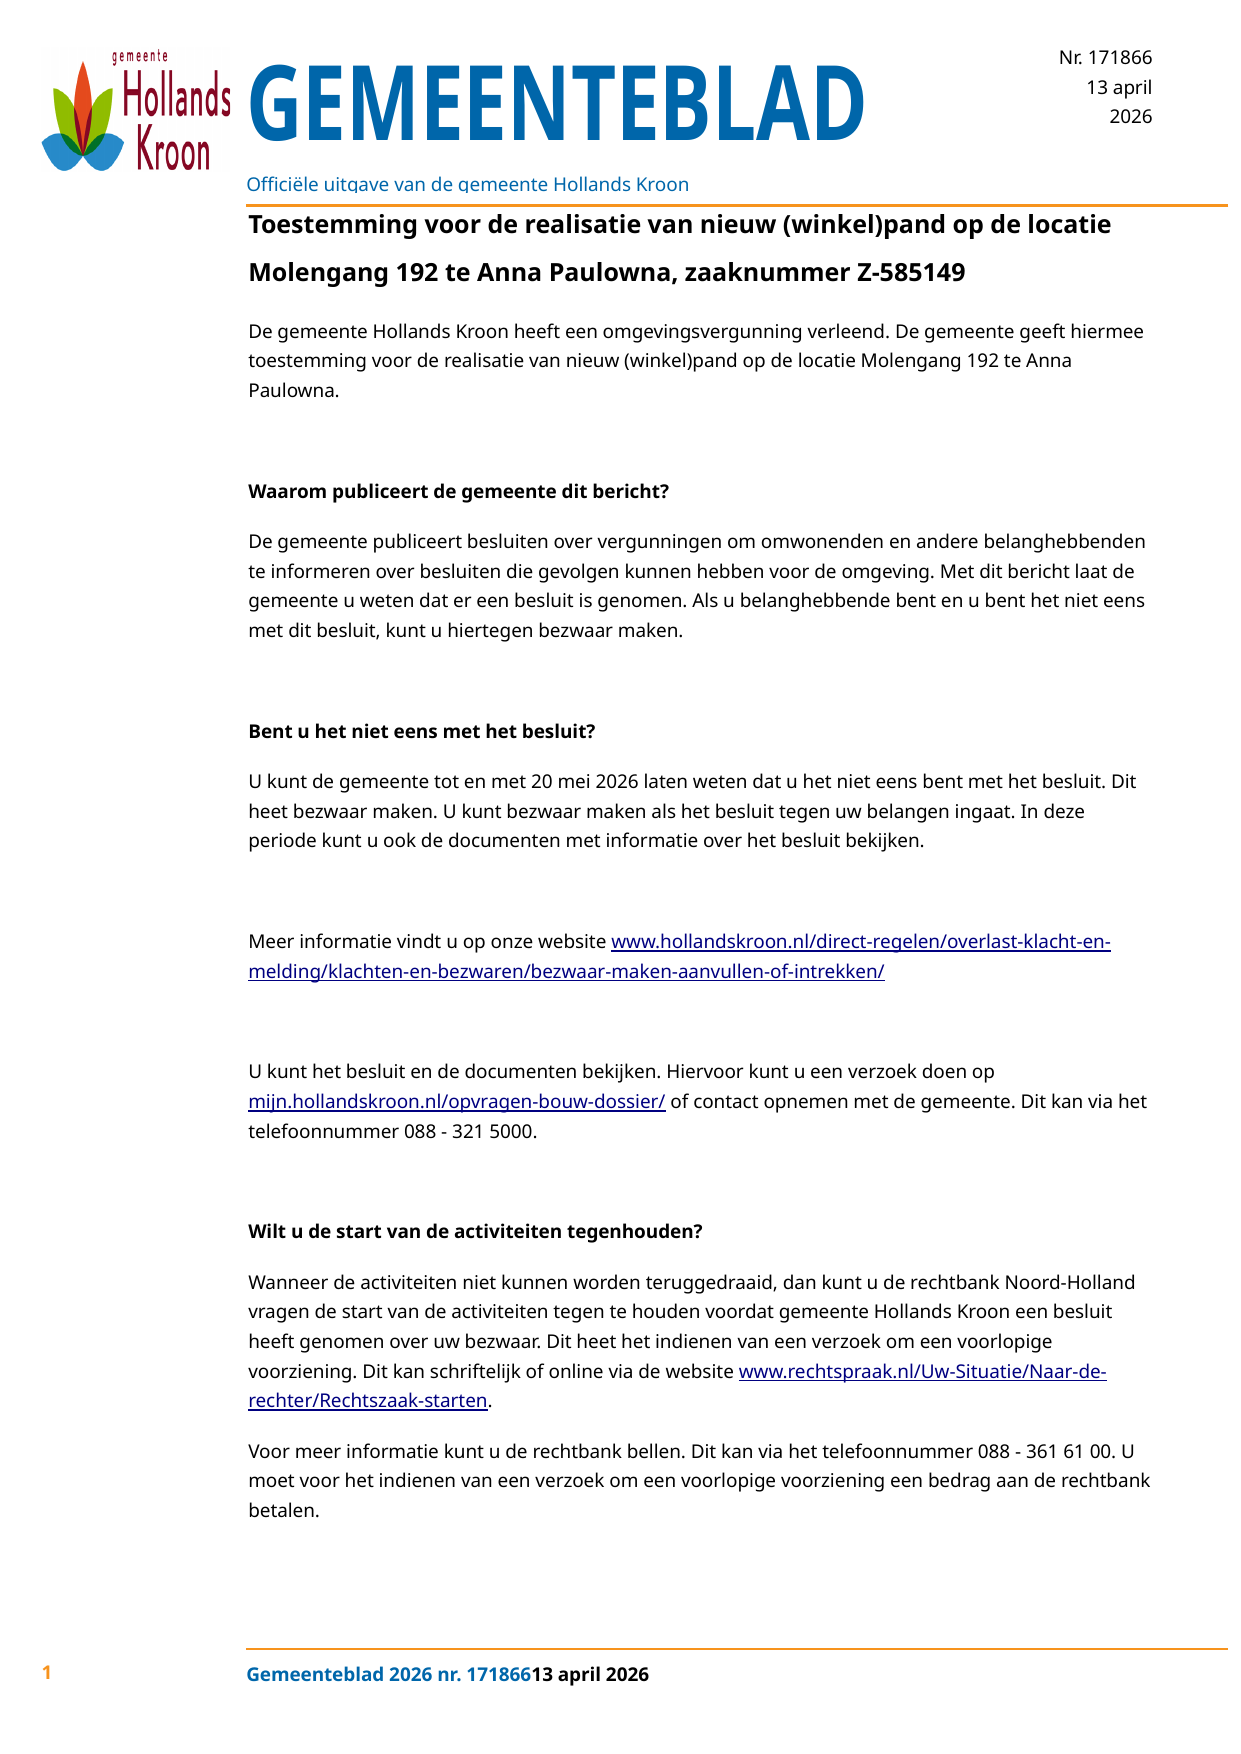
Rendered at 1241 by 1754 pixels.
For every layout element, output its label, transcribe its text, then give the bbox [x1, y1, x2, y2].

text Waarom publiceert de gemeente dit bericht? [248, 478, 1152, 504]
text De gemeente publiceert besluiten over vergunningen om omwonenden en andere belanghebbenden te informeren over besluiten die gevolgen kunnen hebben voor de omgeving. Met dit bericht laat de gemeente u weten dat er een besluit is genomen. Als u belanghebbende bent en u bent het niet eens met dit besluit, kunt u hiertegen bezwaar maken. [248, 528, 1152, 643]
text Wilt u de start van de activiteiten tegenhouden? [248, 1219, 1152, 1244]
text Meer informatie vindt u op onze website www.hollandskroon.nl/direct-regelen/overlast-klacht-en-melding/klachten-en-bezwaren/bezwaar-maken-aanvullen-of-intrekken/ [248, 928, 1152, 984]
text U kunt de gemeente tot en met 20 mei 2026 laten weten dat u het niet eens bent met het besluit. Dit heet bezwaar maken. U kunt bezwaar maken als het besluit tegen uw belangen ingaat. In deze periode kunt u ook de documenten met informatie over het besluit bekijken. [248, 768, 1152, 853]
text U kunt het besluit en de documenten bekijken. Hiervoor kunt u een verzoek doen op mijn.hollandskroon.nl/opvragen-bouw-dossier/ of contact opnemen met de gemeente. Dit kan via het telefoonnummer 088 - 321 5000. [248, 1059, 1152, 1144]
text Bent u het niet eens met het besluit? [248, 718, 1152, 744]
text Wanneer de activiteiten niet kunnen worden teruggedraaid, dan kunt u de rechtbank Noord-Holland vragen de start van de activiteiten tegen te houden voordat gemeente Hollands Kroon een besluit heeft genomen over uw bezwaar. Dit heet het indienen van een verzoek om een voorlopige voorziening. Dit kan schriftelijk of online via de website www.rechtspraak.nl/Uw-Situatie/Naar-de-rechter/Rechtszaak-starten. [248, 1269, 1152, 1413]
text Voor meer informatie kunt u de rechtbank bellen. Dit kan via het telefoonnummer 088 - 361 61 00. U moet voor het indienen van een verzoek om een voorlopige voorziening een bedrag aan de rechtbank betalen. [248, 1438, 1152, 1523]
text Toestemming voor de realisatie van nieuw (winkel)pand op de locatie Molengang 192 te Anna Paulowna, zaaknummer Z-585149 [248, 207, 1152, 288]
text De gemeente Hollands Kroon heeft een omgevingsvergunning verleend. De gemeente geeft hiermee toestemming voor de realisatie van nieuw (winkel)pand op de locatie Molengang 192 te Anna Paulowna. [248, 318, 1152, 403]
picture [41, 47, 231, 172]
